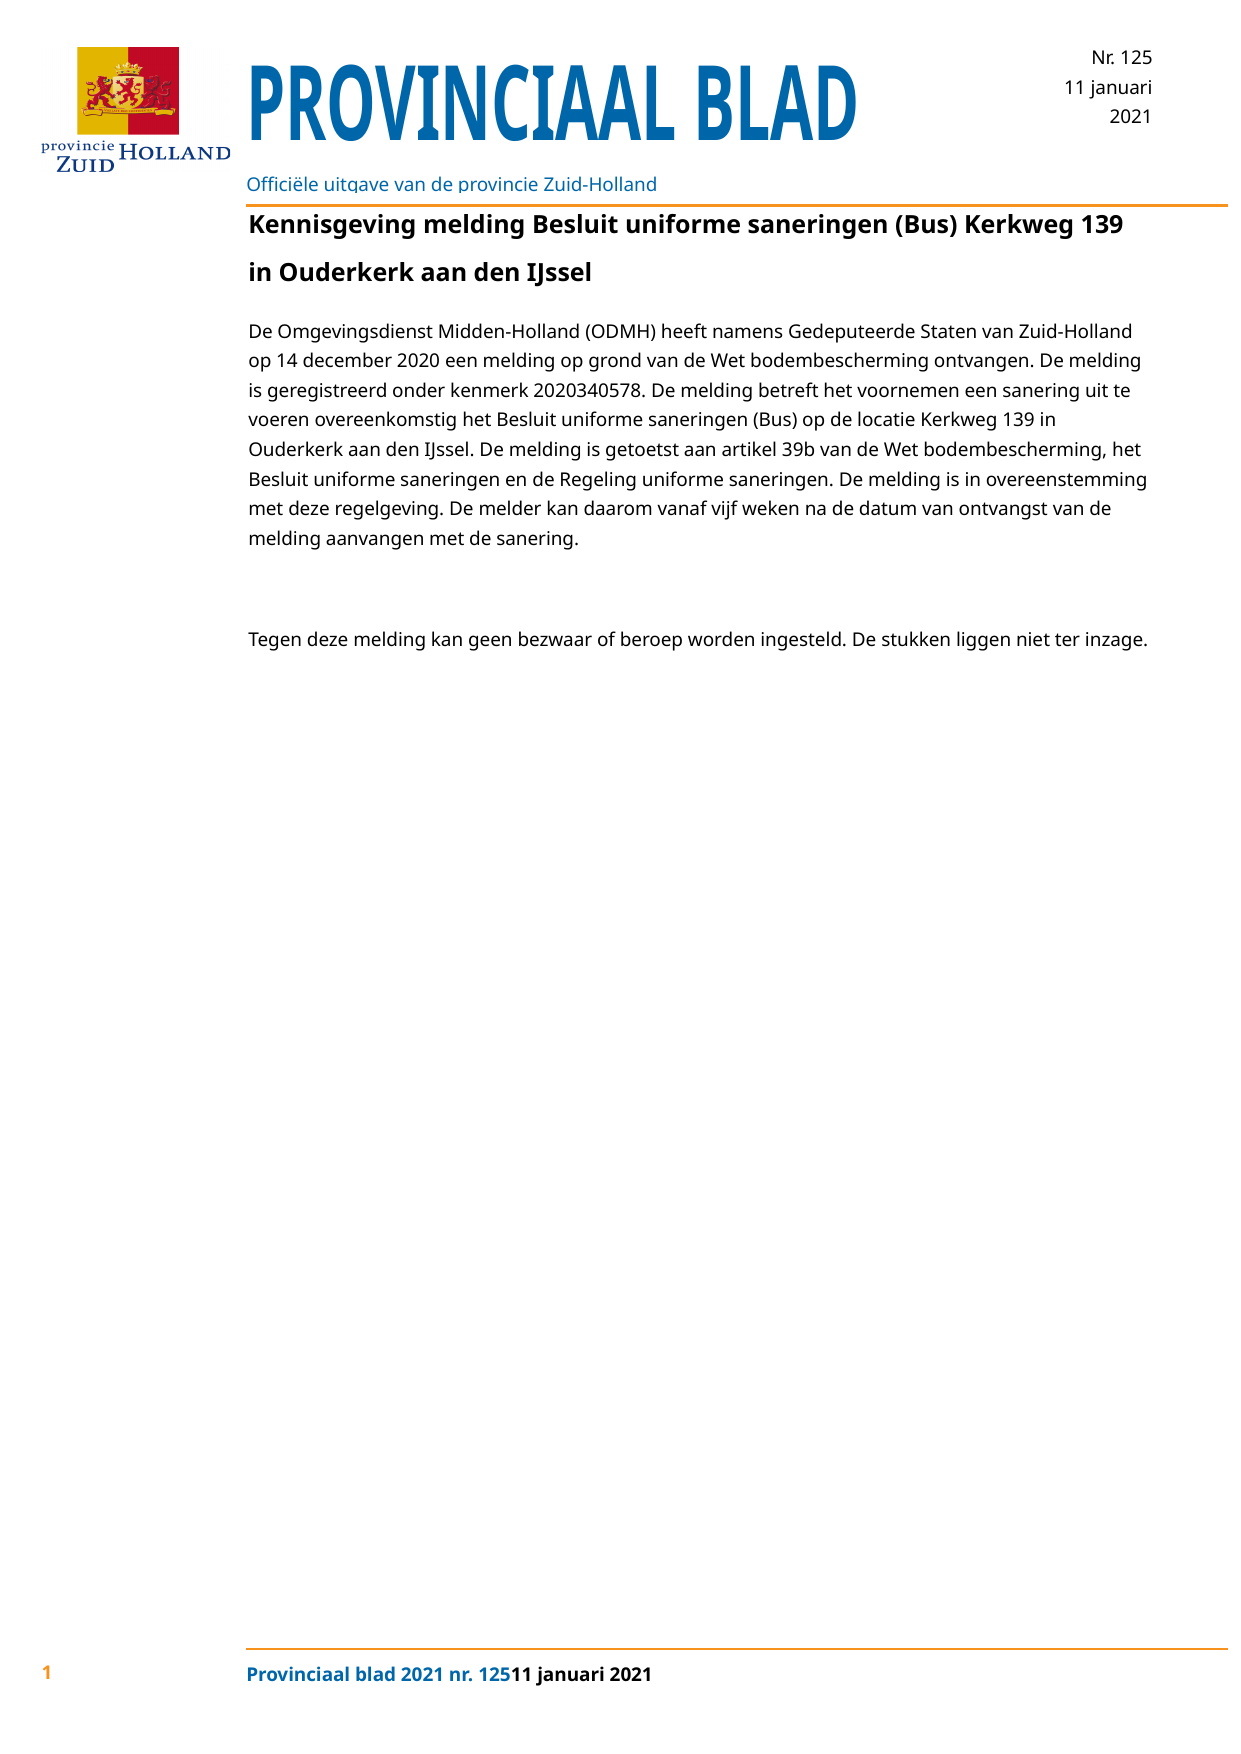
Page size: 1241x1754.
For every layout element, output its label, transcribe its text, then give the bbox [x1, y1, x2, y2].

picture [41, 47, 231, 172]
text Tegen deze melding kan geen bezwaar of beroep worden ingesteld. De stukken liggen niet ter inzage. [248, 626, 1152, 652]
text De Omgevingsdienst Midden-Holland (ODMH) heeft namens Gedeputeerde Staten van Zuid-Holland op 14 december 2020 een melding op grond van de Wet bodembescherming ontvangen. De melding is geregistreerd onder kenmerk 2020340578. De melding betreft het voornemen een sanering uit te voeren overeenkomstig het Besluit uniforme saneringen (Bus) op de locatie Kerkweg 139 in Ouderkerk aan den IJssel. De melding is getoetst aan artikel 39b van de Wet bodembescherming, het Besluit uniforme saneringen en de Regeling uniforme saneringen. De melding is in overeenstemming met deze regelgeving. De melder kan daarom vanaf vijf weken na de datum van ontvangst van de melding aanvangen met de sanering. [248, 318, 1152, 551]
text Kennisgeving melding Besluit uniforme saneringen (Bus) Kerkweg 139 in Ouderkerk aan den IJssel [248, 207, 1152, 288]
